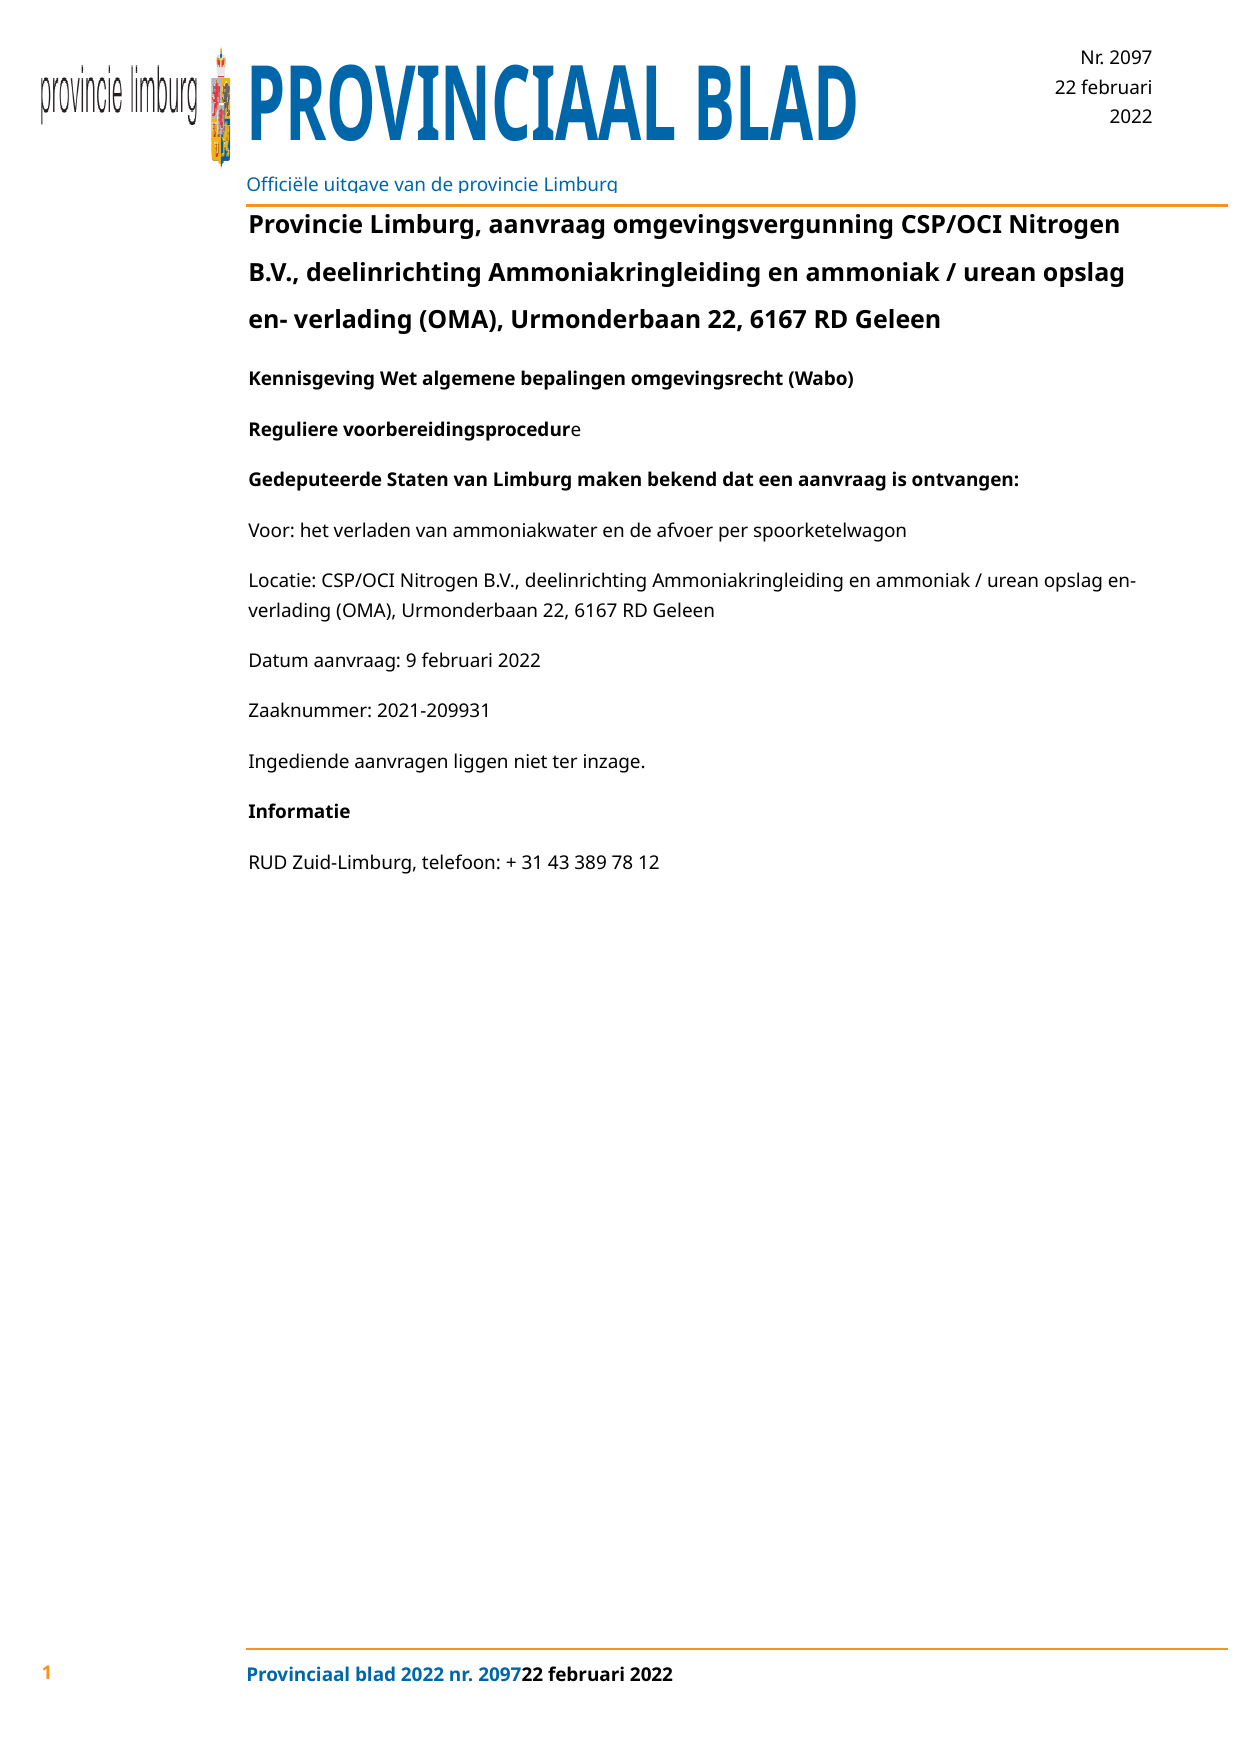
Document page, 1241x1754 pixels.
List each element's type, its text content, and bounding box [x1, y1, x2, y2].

text Datum aanvraag: 9 februari 2022 [248, 647, 1152, 673]
text Ingediende aanvragen liggen niet ter inzage. [248, 748, 1152, 774]
text Voor: het verladen van ammoniakwater en de afvoer per spoorketelwagon [248, 517, 1152, 542]
text Reguliere voorbereidingsprocedure [248, 416, 1152, 442]
text Kennisgeving Wet algemene bepalingen omgevingsrecht (Wabo) [248, 366, 1152, 391]
text RUD Zuid-Limburg, telefoon: + 31 43 389 78 12 [248, 849, 1152, 874]
text Gedeputeerde Staten van Limburg maken bekend dat een aanvraag is ontvangen: [248, 466, 1152, 492]
text Zaaknummer: 2021-209931 [248, 698, 1152, 723]
picture [41, 47, 231, 172]
text Locatie: CSP/OCI Nitrogen B.V., deelinrichting Ammoniakringleiding en ammoniak / urean opslag en- verlading (OMA), Urmonderbaan 22, 6167 RD Geleen [248, 567, 1152, 622]
text Informatie [248, 798, 1152, 824]
text Provincie Limburg, aanvraag omgevingsvergunning CSP/OCI Nitrogen B.V., deelinrichting Ammoniakringleiding en ammoniak / urean opslag en- verlading (OMA), Urmonderbaan 22, 6167 RD Geleen [248, 207, 1152, 336]
